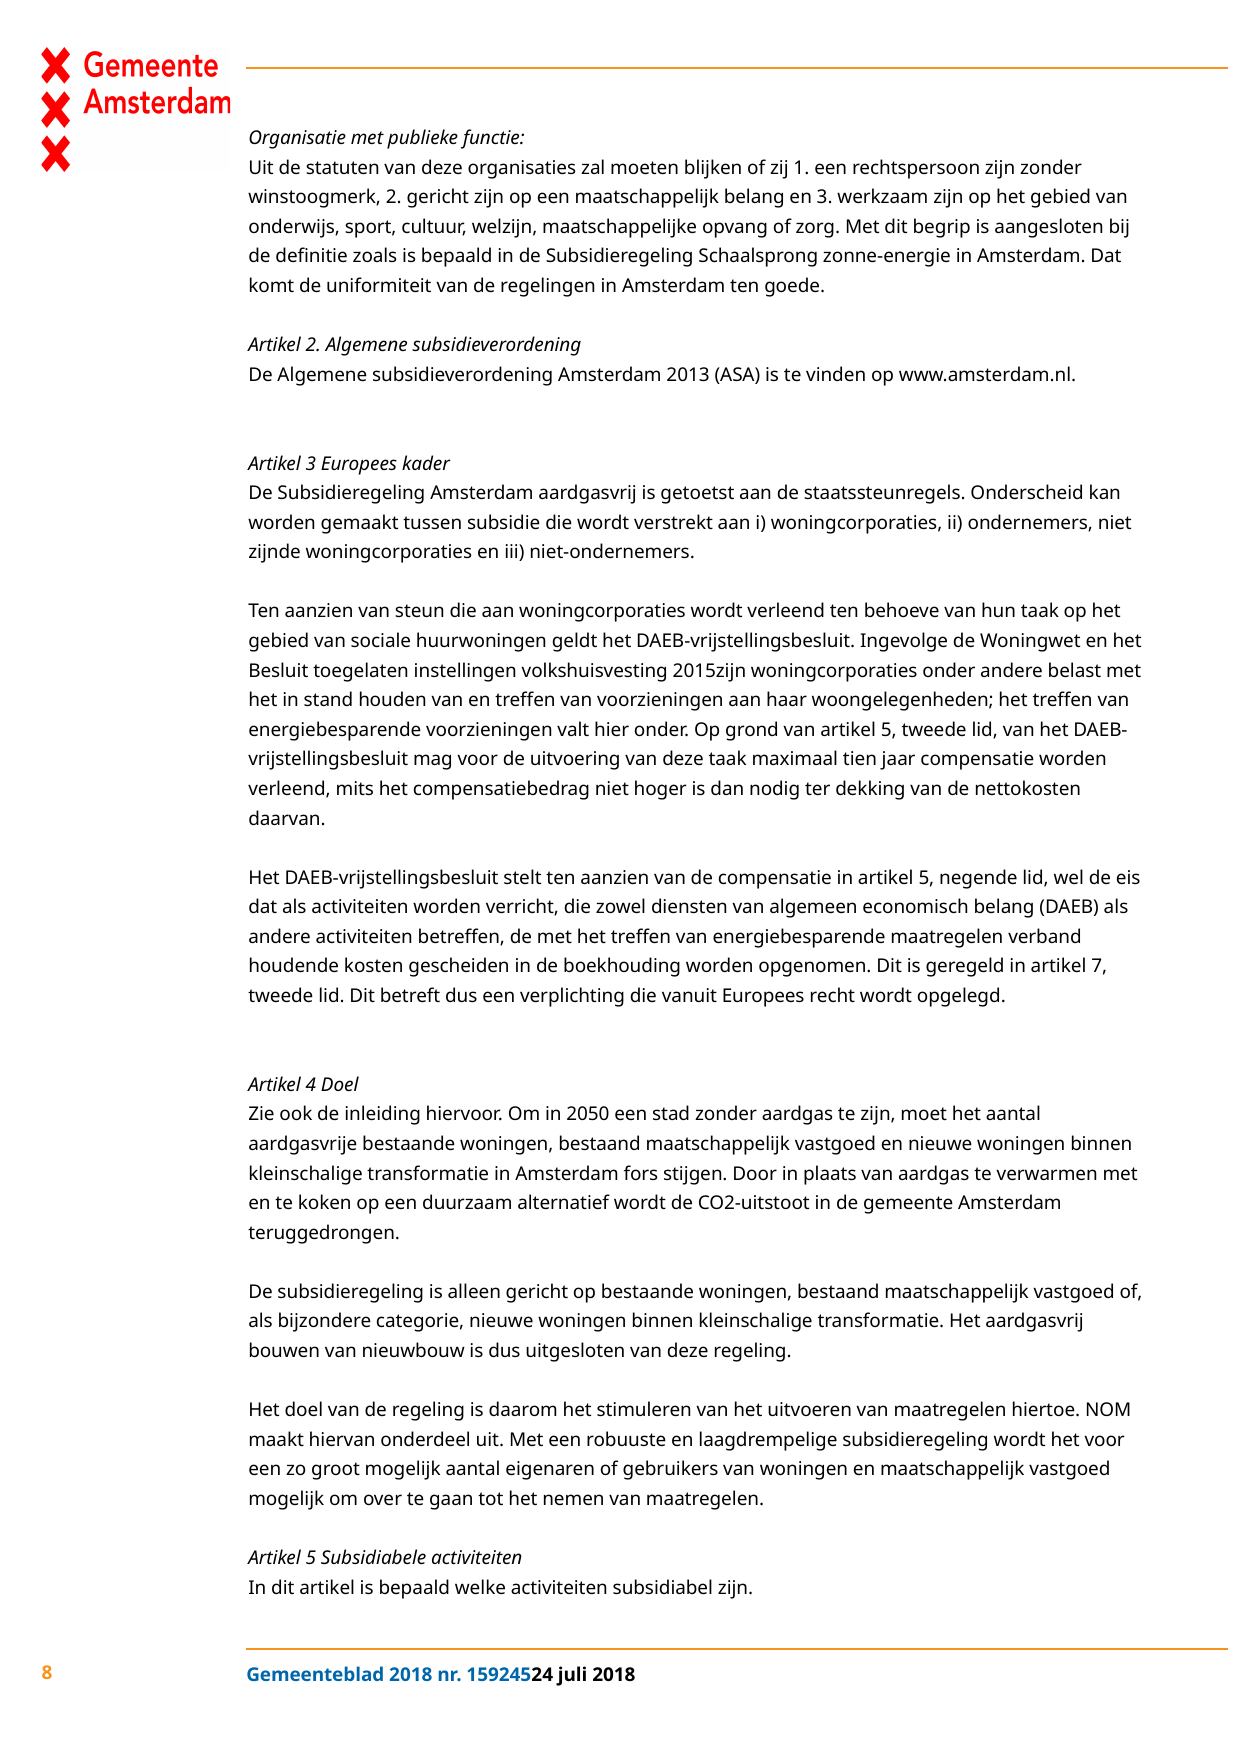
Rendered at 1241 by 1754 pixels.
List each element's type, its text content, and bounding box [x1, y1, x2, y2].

picture [41, 47, 231, 172]
text Het doel van de regeling is daarom het stimuleren van het uitvoeren van maatregelen hiertoe. NOM maakt hiervan onderdeel uit. Met een robuuste en laagdrempelige subsidieregeling wordt het voor een zo groot mogelijk aantal eigenaren of gebruikers van woningen en maatschappelijk vastgoed mogelijk om over te gaan tot het nemen van maatregelen. [248, 1396, 1152, 1511]
text Artikel 2. Algemene subsidieverordening [248, 331, 1152, 357]
text De subsidieregeling is alleen gericht op bestaande woningen, bestaand maatschappelijk vastgoed of, als bijzondere categorie, nieuwe woningen binnen kleinschalige transformatie. Het aardgasvrij bouwen van nieuwbouw is dus uitgesloten van deze regeling. [248, 1278, 1152, 1363]
text Zie ook de inleiding hiervoor. Om in 2050 een stad zonder aardgas te zijn, moet het aantal aardgasvrije bestaande woningen, bestaand maatschappelijk vastgoed en nieuwe woningen binnen kleinschalige transformatie in Amsterdam fors stijgen. Door in plaats van aardgas te verwarmen met en te koken op een duurzaam alternatief wordt de CO2-uitstoot in de gemeente Amsterdam teruggedrongen. [248, 1101, 1152, 1245]
text De Subsidieregeling Amsterdam aardgasvrij is getoetst aan de staatssteunregels. Onderscheid kan worden gemaakt tussen subsidie die wordt verstrekt aan i) woningcorporaties, ii) ondernemers, niet zijnde woningcorporaties en iii) niet-ondernemers. [248, 479, 1152, 564]
text In dit artikel is bepaald welke activiteiten subsidiabel zijn. [248, 1574, 1152, 1600]
text De Algemene subsidieverordening Amsterdam 2013 (ASA) is te vinden op www.amsterdam.nl. [248, 361, 1152, 387]
text Organisatie met publieke functie: [248, 124, 1152, 150]
text Het DAEB-vrijstellingsbesluit stelt ten aanzien van de compensatie in artikel 5, negende lid, wel de eis dat als activiteiten worden verricht, die zowel diensten van algemeen economisch belang (DAEB) als andere activiteiten betreffen, de met het treffen van energiebesparende maatregelen verband houdende kosten gescheiden in de boekhouding worden opgenomen. Dit is geregeld in artikel 7, tweede lid. Dit betreft dus een verplichting die vanuit Europees recht wordt opgelegd. [248, 864, 1152, 1008]
text Ten aanzien van steun die aan woningcorporaties wordt verleend ten behoeve van hun taak op het gebied van sociale huurwoningen geldt het DAEB-vrijstellingsbesluit. Ingevolge de Woningwet en het Besluit toegelaten instellingen volkshuisvesting 2015zijn woningcorporaties onder andere belast met het in stand houden van en treffen van voorzieningen aan haar woongelegenheden; het treffen van energiebesparende voorzieningen valt hier onder. Op grond van artikel 5, tweede lid, van het DAEB-vrijstellingsbesluit mag voor de uitvoering van deze taak maximaal tien jaar compensatie worden verleend, mits het compensatiebedrag niet hoger is dan nodig ter dekking van de nettokosten daarvan. [248, 598, 1152, 831]
text Uit de statuten van deze organisaties zal moeten blijken of zij 1. een rechtspersoon zijn zonder winstoogmerk, 2. gericht zijn op een maatschappelijk belang en 3. werkzaam zijn op het gebied van onderwijs, sport, cultuur, welzijn, maatschappelijke opvang of zorg. Met dit begrip is aangesloten bij de definitie zoals is bepaald in de Subsidieregeling Schaalsprong zonne-energie in Amsterdam. Dat komt de uniformiteit van de regelingen in Amsterdam ten goede. [248, 154, 1152, 298]
text Artikel 4 Doel [248, 1071, 1152, 1097]
text Artikel 5 Subsidiabele activiteiten [248, 1544, 1152, 1570]
text Artikel 3 Europees kader [248, 450, 1152, 476]
